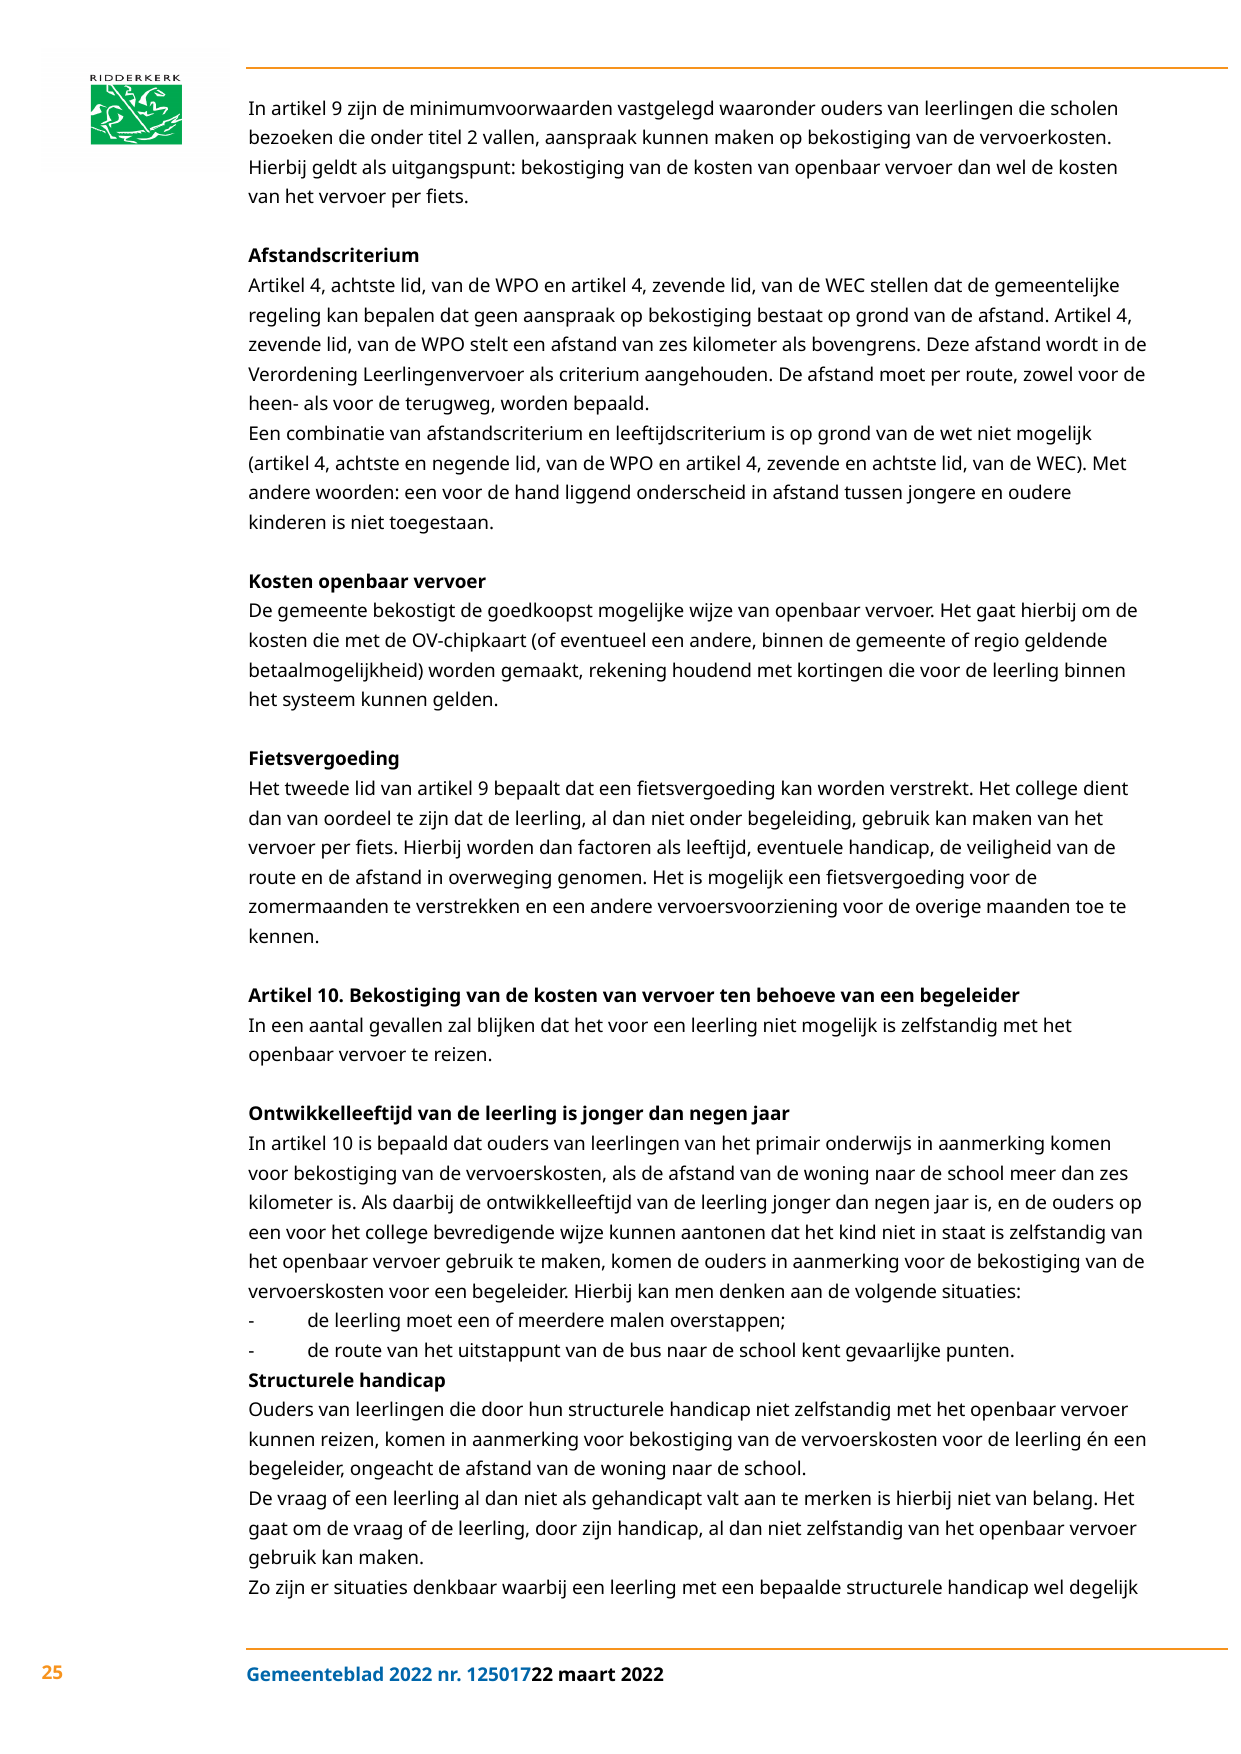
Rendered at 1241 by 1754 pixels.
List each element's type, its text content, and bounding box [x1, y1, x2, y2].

text Afstandscriterium [248, 243, 1152, 268]
text Het tweede lid van artikel 9 bepaalt dat een fietsvergoeding kan worden verstrekt. Het college dient dan van oordeel te zijn dat de leerling, al dan niet onder begeleiding, gebruik kan maken van het vervoer per fiets. Hierbij worden dan factoren als leeftijd, eventuele handicap, de veiligheid van de route en de afstand in overweging genomen. Het is mogelijk een fietsvergoeding voor de zomermaanden te verstrekken en een andere vervoersvoorziening voor de overige maanden toe te kennen. [248, 775, 1152, 949]
text Artikel 4, achtste lid, van de WPO en artikel 4, zevende lid, van de WEC stellen dat de gemeentelijke regeling kan bepalen dat geen aanspraak op bekostiging bestaat op grond van de afstand. Artikel 4, zevende lid, van de WPO stelt een afstand van zes kilometer als bovengrens. Deze afstand wordt in de Verordening Leerlingenvervoer als criterium aangehouden. De afstand moet per route, zowel voor de heen- als voor de terugweg, worden bepaald. [248, 272, 1152, 416]
text De gemeente bekostigt de goedkoopst mogelijke wijze van openbaar vervoer. Het gaat hierbij om de kosten die met de OV-chipkaart (of eventueel een andere, binnen de gemeente of regio geldende betaalmogelijkheid) worden gemaakt, rekening houdend met kortingen die voor de leerling binnen het systeem kunnen gelden. [248, 598, 1152, 712]
picture [41, 47, 231, 172]
text Zo zijn er situaties denkbaar waarbij een leerling met een bepaalde structurele handicap wel degelijk [248, 1574, 1152, 1600]
list de leerling moet een of meerdere malen overstappen; [248, 1308, 1152, 1333]
text De vraag of een leerling al dan niet als gehandicapt valt aan te merken is hierbij niet van belang. Het gaat om de vraag of de leerling, door zijn handicap, al dan niet zelfstandig van het openbaar vervoer gebruik kan maken. [248, 1485, 1152, 1570]
text Structurele handicap [248, 1367, 1152, 1393]
text Fietsvergoeding [248, 746, 1152, 771]
text Kosten openbaar vervoer [248, 568, 1152, 594]
text Een combinatie van afstandscriterium en leeftijdscriterium is op grond van de wet niet mogelijk (artikel 4, achtste en negende lid, van de WPO en artikel 4, zevende en achtste lid, van de WEC). Met andere woorden: een voor de hand liggend onderscheid in afstand tussen jongere en oudere kinderen is niet toegestaan. [248, 420, 1152, 535]
text Ouders van leerlingen die door hun structurele handicap niet zelfstandig met het openbaar vervoer kunnen reizen, komen in aanmerking voor bekostiging van de vervoerskosten voor de leerling én een begeleider, ongeacht de afstand van de woning naar de school. [248, 1396, 1152, 1481]
text In een aantal gevallen zal blijken dat het voor een leerling niet mogelijk is zelfstandig met het openbaar vervoer te reizen. [248, 1012, 1152, 1067]
list de route van het uitstappunt van de bus naar de school kent gevaarlijke punten. [248, 1337, 1152, 1363]
text Artikel 10. Bekostiging van de kosten van vervoer ten behoeve van een begeleider [248, 982, 1152, 1008]
text In artikel 9 zijn de minimumvoorwaarden vastgelegd waaronder ouders van leerlingen die scholen bezoeken die onder titel 2 vallen, aanspraak kunnen maken op bekostiging van de vervoerkosten. Hierbij geldt als uitgangspunt: bekostiging van de kosten van openbaar vervoer dan wel de kosten van het vervoer per fiets. [248, 95, 1152, 209]
text In artikel 10 is bepaald dat ouders van leerlingen van het primair onderwijs in aanmerking komen voor bekostiging van de vervoerskosten, als de afstand van de woning naar de school meer dan zes kilometer is. Als daarbij de ontwikkelleeftijd van de leerling jonger dan negen jaar is, en de ouders op een voor het college bevredigende wijze kunnen aantonen dat het kind niet in staat is zelfstandig van het openbaar vervoer gebruik te maken, komen de ouders in aanmerking voor de bekostiging van de vervoerskosten voor een begeleider. Hierbij kan men denken aan de volgende situaties: [248, 1130, 1152, 1304]
text Ontwikkelleeftijd van de leerling is jonger dan negen jaar [248, 1101, 1152, 1126]
